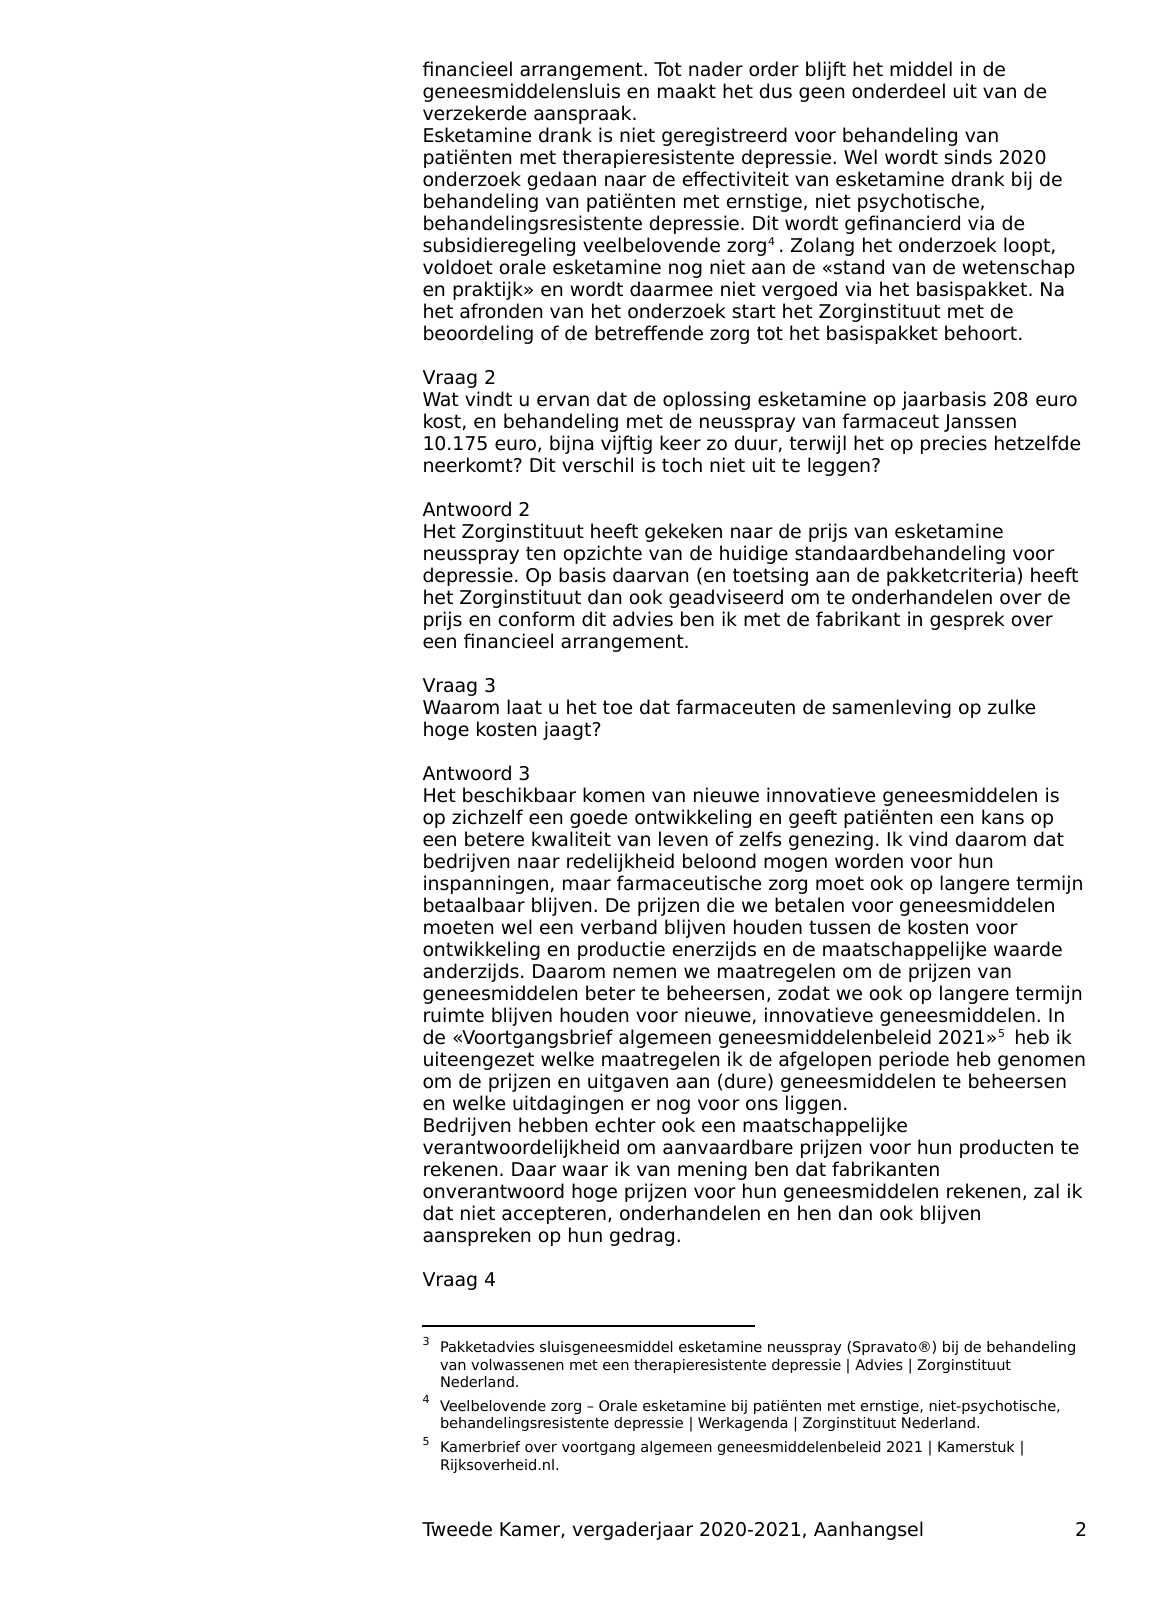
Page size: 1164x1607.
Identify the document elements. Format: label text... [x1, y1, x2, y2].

text financieel arrangement. Tot nader order blijft het middel in de geneesmiddelensluis en maakt het dus geen onderdeel uit van de verzekerde aanspraak. [422, 59, 1087, 125]
text Veelbelovende zorg – Orale esketamine bij patiënten met ernstige, niet-psychotische, behandelingsresistente depressie | Werkagenda | Zorginstituut Nederland. [422, 1393, 1087, 1432]
text Pakketadvies sluisgeneesmiddel esketamine neusspray (Spravato®) bij de behandeling van volwassenen met een therapieresistente depressie | Advies | Zorginstituut Nederland. [422, 1335, 1087, 1391]
text Kamerbrief over voortgang algemeen geneesmiddelenbeleid 2021 | Kamerstuk | Rijksoverheid.nl. [422, 1435, 1087, 1474]
text Vraag 3 [422, 675, 1087, 697]
text Antwoord 2 [422, 499, 1087, 521]
text Vraag 2 [422, 367, 1087, 389]
text Waarom laat u het toe dat farmaceuten de samenleving op zulke hoge kosten jaagt? [422, 697, 1087, 741]
text Het beschikbaar komen van nieuwe innovatieve geneesmiddelen is op zichzelf een goede ontwikkeling en geeft patiënten een kans op een betere kwaliteit van leven of zelfs genezing. Ik vind daarom dat bedrijven naar redelijkheid beloond mogen worden voor hun inspanningen, maar farmaceutische zorg moet ook op langere termijn betaalbaar blijven. De prijzen die we betalen voor geneesmiddelen moeten wel een verband blijven houden tussen de kosten voor ontwikkeling en productie enerzijds en de maatschappelijke waarde anderzijds. Daarom nemen we maatregelen om de prijzen van geneesmiddelen beter te beheersen, zodat we ook op langere termijn ruimte blijven houden voor nieuwe, innovatieve geneesmiddelen. In de «Voortgangsbrief algemeen geneesmiddelenbeleid 2021» heb ik uiteengezet welke maatregelen ik de afgelopen periode heb genomen om de prijzen en uitgaven aan (dure) geneesmiddelen te beheersen en welke uitdagingen er nog voor ons liggen. [422, 785, 1087, 1115]
text Antwoord 3 [422, 763, 1087, 785]
text Wat vindt u ervan dat de oplossing esketamine op jaarbasis 208 euro kost, en behandeling met de neusspray van farmaceut Janssen 10.175 euro, bijna vijftig keer zo duur, terwijl het op precies hetzelfde neerkomt? Dit verschil is toch niet uit te leggen? [422, 389, 1087, 477]
text Het Zorginstituut heeft gekeken naar de prijs van esketamine neusspray ten opzichte van de huidige standaardbehandeling voor depressie. Op basis daarvan (en toetsing aan de pakketcriteria) heeft het Zorginstituut dan ook geadviseerd om te onderhandelen over de prijs en conform dit advies ben ik met de fabrikant in gesprek over een financieel arrangement. [422, 521, 1087, 653]
text Esketamine drank is niet geregistreerd voor behandeling van patiënten met therapieresistente depressie. Wel wordt sinds 2020 onderzoek gedaan naar de effectiviteit van esketamine drank bij de behandeling van patiënten met ernstige, niet psychotische, behandelingsresistente depressie. Dit wordt gefinancierd via de subsidieregeling veelbelovende zorg. Zolang het onderzoek loopt, voldoet orale esketamine nog niet aan de «stand van de wetenschap en praktijk» en wordt daarmee niet vergoed via het basispakket. Na het afronden van het onderzoek start het Zorginstituut met de beoordeling of de betreffende zorg tot het basispakket behoort. [422, 125, 1087, 345]
text Vraag 4 [422, 1269, 1087, 1291]
text Bedrijven hebben echter ook een maatschappelijke verantwoordelijkheid om aanvaardbare prijzen voor hun producten te rekenen. Daar waar ik van mening ben dat fabrikanten onverantwoord hoge prijzen voor hun geneesmiddelen rekenen, zal ik dat niet accepteren, onderhandelen en hen dan ook blijven aanspreken op hun gedrag. [422, 1115, 1087, 1247]
